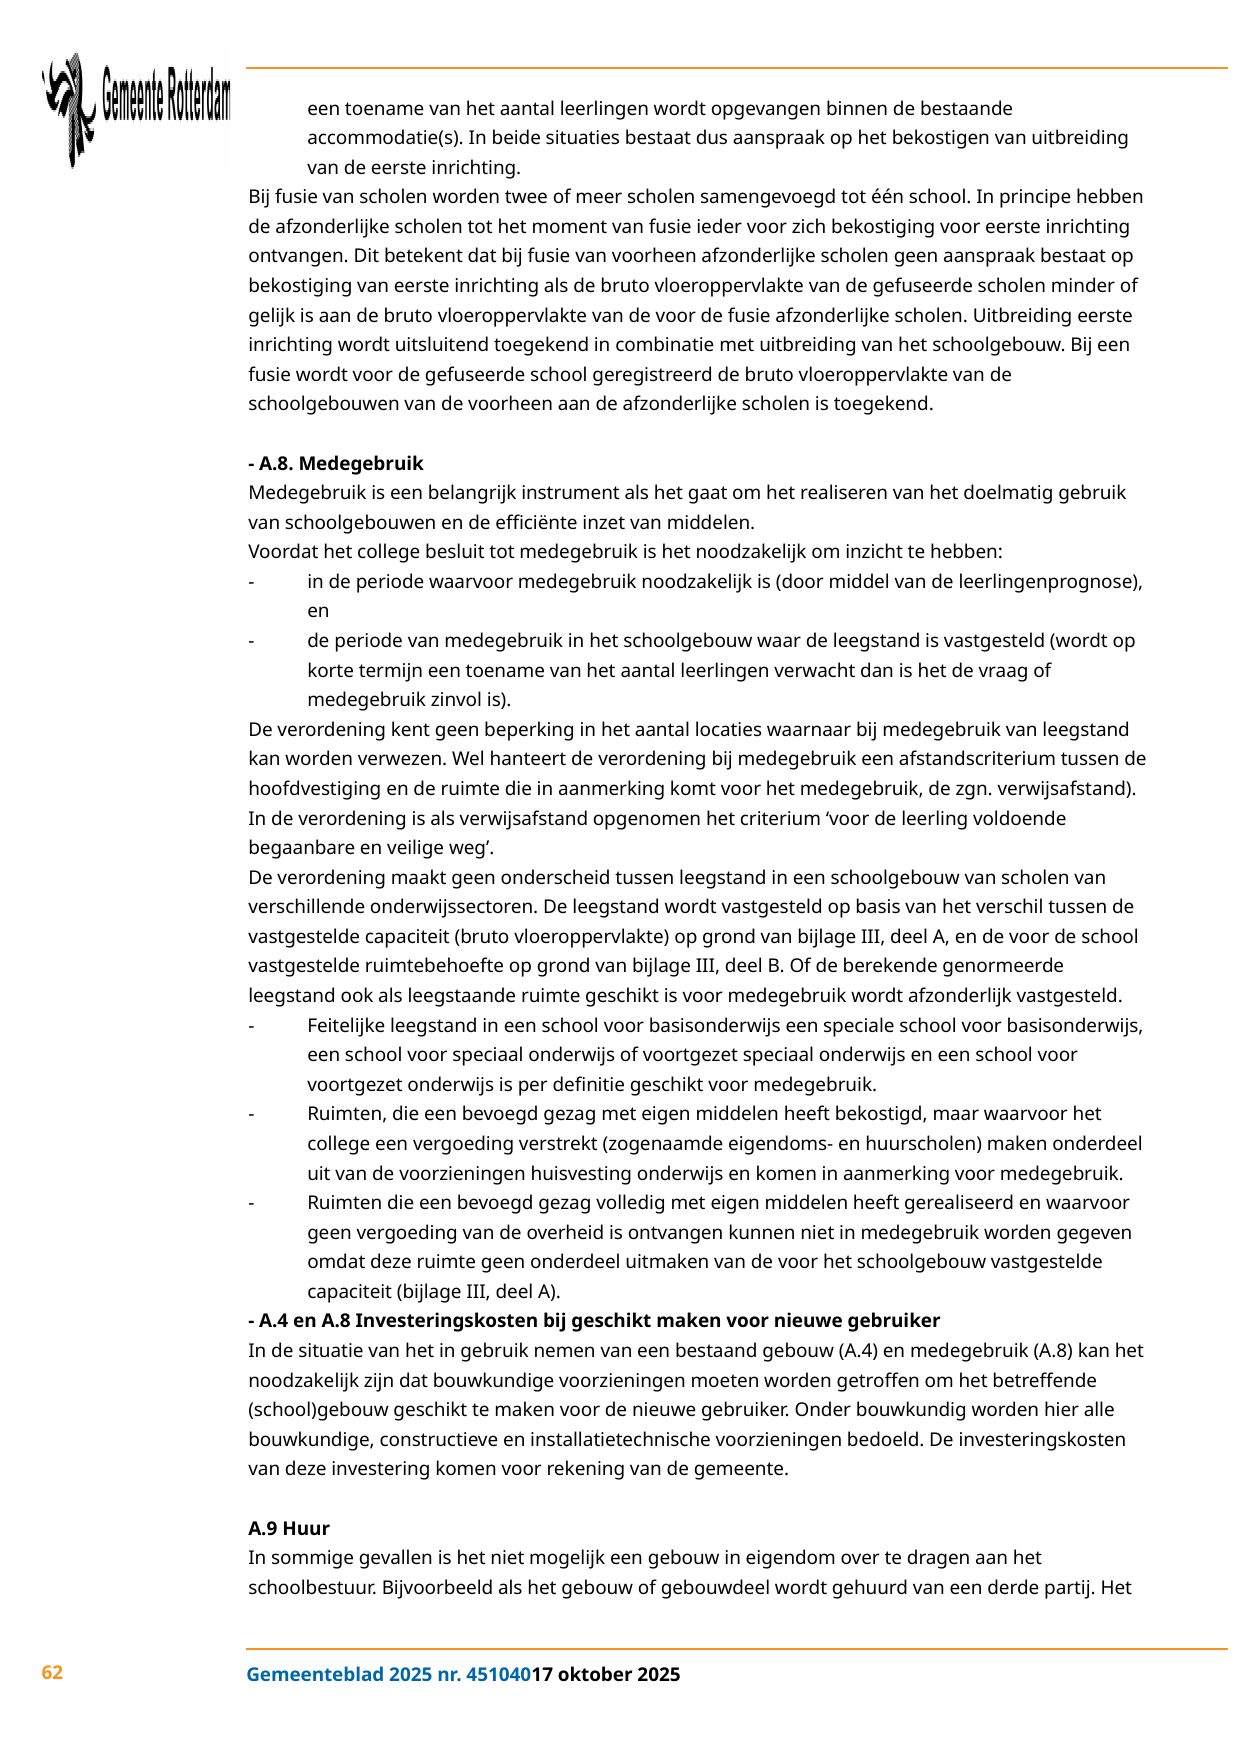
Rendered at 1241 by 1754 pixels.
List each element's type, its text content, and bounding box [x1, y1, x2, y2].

list in de periode waarvoor medegebruik noodzakelijk is (door middel van de leerlingenprognose), en [248, 568, 1152, 623]
text - A.8. Medegebruik [248, 450, 1152, 476]
list de periode van medegebruik in het schoolgebouw waar de leegstand is vastgesteld (wordt op korte termijn een toename van het aantal leerlingen verwacht dan is het de vraag of medegebruik zinvol is). [248, 627, 1152, 712]
list Feitelijke leegstand in een school voor basisonderwijs een speciale school voor basisonderwijs, een school voor speciaal onderwijs of voortgezet speciaal onderwijs en een school voor voortgezet onderwijs is per definitie geschikt voor medegebruik. [248, 1012, 1152, 1097]
text Medegebruik is een belangrijk instrument als het gaat om het realiseren van het doelmatig gebruik van schoolgebouwen en de efficiënte inzet van middelen. [248, 479, 1152, 535]
text Bij fusie van scholen worden twee of meer scholen samengevoegd tot één school. In principe hebben de afzonderlijke scholen tot het moment van fusie ieder voor zich bekostiging voor eerste inrichting ontvangen. Dit betekent dat bij fusie van voorheen afzonderlijke scholen geen aanspraak bestaat op bekostiging van eerste inrichting als de bruto vloeroppervlakte van de gefuseerde scholen minder of gelijk is aan de bruto vloeroppervlakte van de voor de fusie afzonderlijke scholen. Uitbreiding eerste inrichting wordt uitsluitend toegekend in combinatie met uitbreiding van het schoolgebouw. Bij een fusie wordt voor de gefuseerde school geregistreerd de bruto vloeroppervlakte van de schoolgebouwen van de voorheen aan de afzonderlijke scholen is toegekend. [248, 183, 1152, 416]
text In sommige gevallen is het niet mogelijk een gebouw in eigendom over te dragen aan het schoolbestuur. Bijvoorbeeld als het gebouw of gebouwdeel wordt gehuurd van een derde partij. Het [248, 1544, 1152, 1600]
text Voordat het college besluit tot medegebruik is het noodzakelijk om inzicht te hebben: [248, 538, 1152, 564]
text De verordening kent geen beperking in het aantal locaties waarnaar bij medegebruik van leegstand kan worden verwezen. Wel hanteert de verordening bij medegebruik een afstandscriterium tussen de hoofdvestiging en de ruimte die in aanmerking komt voor het medegebruik, de zgn. verwijsafstand). In de verordening is als verwijsafstand opgenomen het criterium ‘voor de leerling voldoende begaanbare en veilige weg’. [248, 716, 1152, 860]
list een toename van het aantal leerlingen wordt opgevangen binnen de bestaande accommodatie(s). In beide situaties bestaat dus aanspraak op het bekostigen van uitbreiding van de eerste inrichting. [248, 95, 1152, 180]
text A.9 Huur [248, 1515, 1152, 1541]
text - A.4 en A.8 Investeringskosten bij geschikt maken voor nieuwe gebruiker [248, 1308, 1152, 1333]
list Ruimten, die een bevoegd gezag met eigen middelen heeft bekostigd, maar waarvoor het college een vergoeding verstrekt (zogenaamde eigendoms- en huurscholen) maken onderdeel uit van de voorzieningen huisvesting onderwijs en komen in aanmerking voor medegebruik. [248, 1101, 1152, 1186]
text De verordening maakt geen onderscheid tussen leegstand in een schoolgebouw van scholen van verschillende onderwijssectoren. De leegstand wordt vastgesteld op basis van het verschil tussen de vastgestelde capaciteit (bruto vloeroppervlakte) op grond van bijlage III, deel A, en de voor de school vastgestelde ruimtebehoefte op grond van bijlage III, deel B. Of de berekende genormeerde leegstand ook als leegstaande ruimte geschikt is voor medegebruik wordt afzonderlijk vastgesteld. [248, 864, 1152, 1008]
picture [41, 47, 231, 172]
list Ruimten die een bevoegd gezag volledig met eigen middelen heeft gerealiseerd en waarvoor geen vergoeding van de overheid is ontvangen kunnen niet in medegebruik worden gegeven omdat deze ruimte geen onderdeel uitmaken van de voor het schoolgebouw vastgestelde capaciteit (bijlage III, deel A). [248, 1189, 1152, 1304]
text In de situatie van het in gebruik nemen van een bestaand gebouw (A.4) en medegebruik (A.8) kan het noodzakelijk zijn dat bouwkundige voorzieningen moeten worden getroffen om het betreffende (school)gebouw geschikt te maken voor de nieuwe gebruiker. Onder bouwkundig worden hier alle bouwkundige, constructieve en installatietechnische voorzieningen bedoeld. De investeringskosten van deze investering komen voor rekening van de gemeente. [248, 1337, 1152, 1481]
